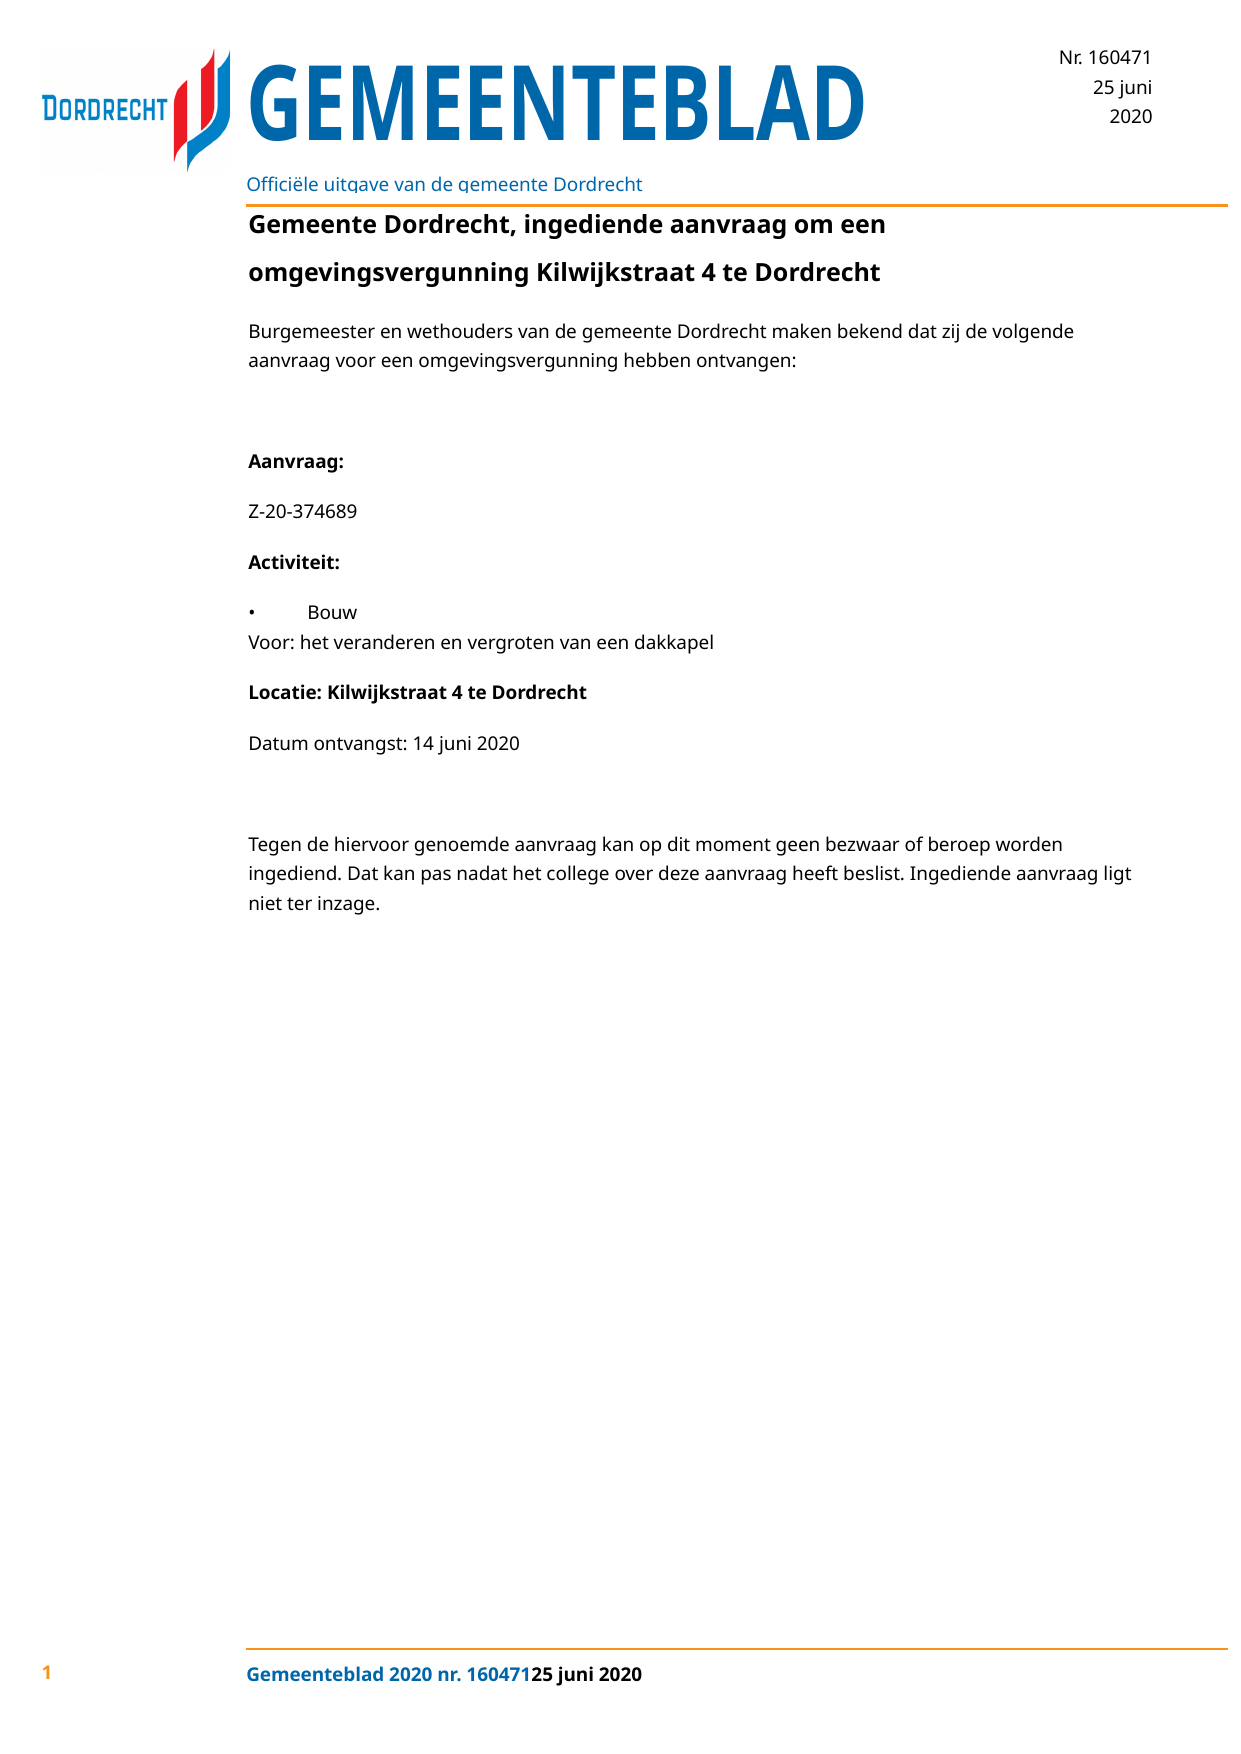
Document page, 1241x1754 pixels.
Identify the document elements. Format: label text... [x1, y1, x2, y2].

text Burgemeester en wethouders van de gemeente Dordrecht maken bekend dat zij de volgende aanvraag voor een omgevingsvergunning hebben ontvangen: [248, 318, 1152, 373]
text Datum ontvangst: 14 juni 2020 [248, 730, 1152, 756]
text Voor: het veranderen en vergroten van een dakkapel [248, 629, 1152, 655]
text Tegen de hiervoor genoemde aanvraag kan op dit moment geen bezwaar of beroep worden ingediend. Dat kan pas nadat het college over deze aanvraag heeft beslist. Ingediende aanvraag ligt niet ter inzage. [248, 831, 1152, 916]
text Aanvraag: [248, 448, 1152, 474]
picture [41, 47, 231, 172]
list Bouw [248, 599, 1152, 625]
text Z-20-374689 [248, 499, 1152, 524]
text Activiteit: [248, 549, 1152, 575]
text Gemeente Dordrecht, ingediende aanvraag om een omgevingsvergunning Kilwijkstraat 4 te Dordrecht [248, 207, 1152, 288]
text Locatie: Kilwijkstraat 4 te Dordrecht [248, 679, 1152, 705]
